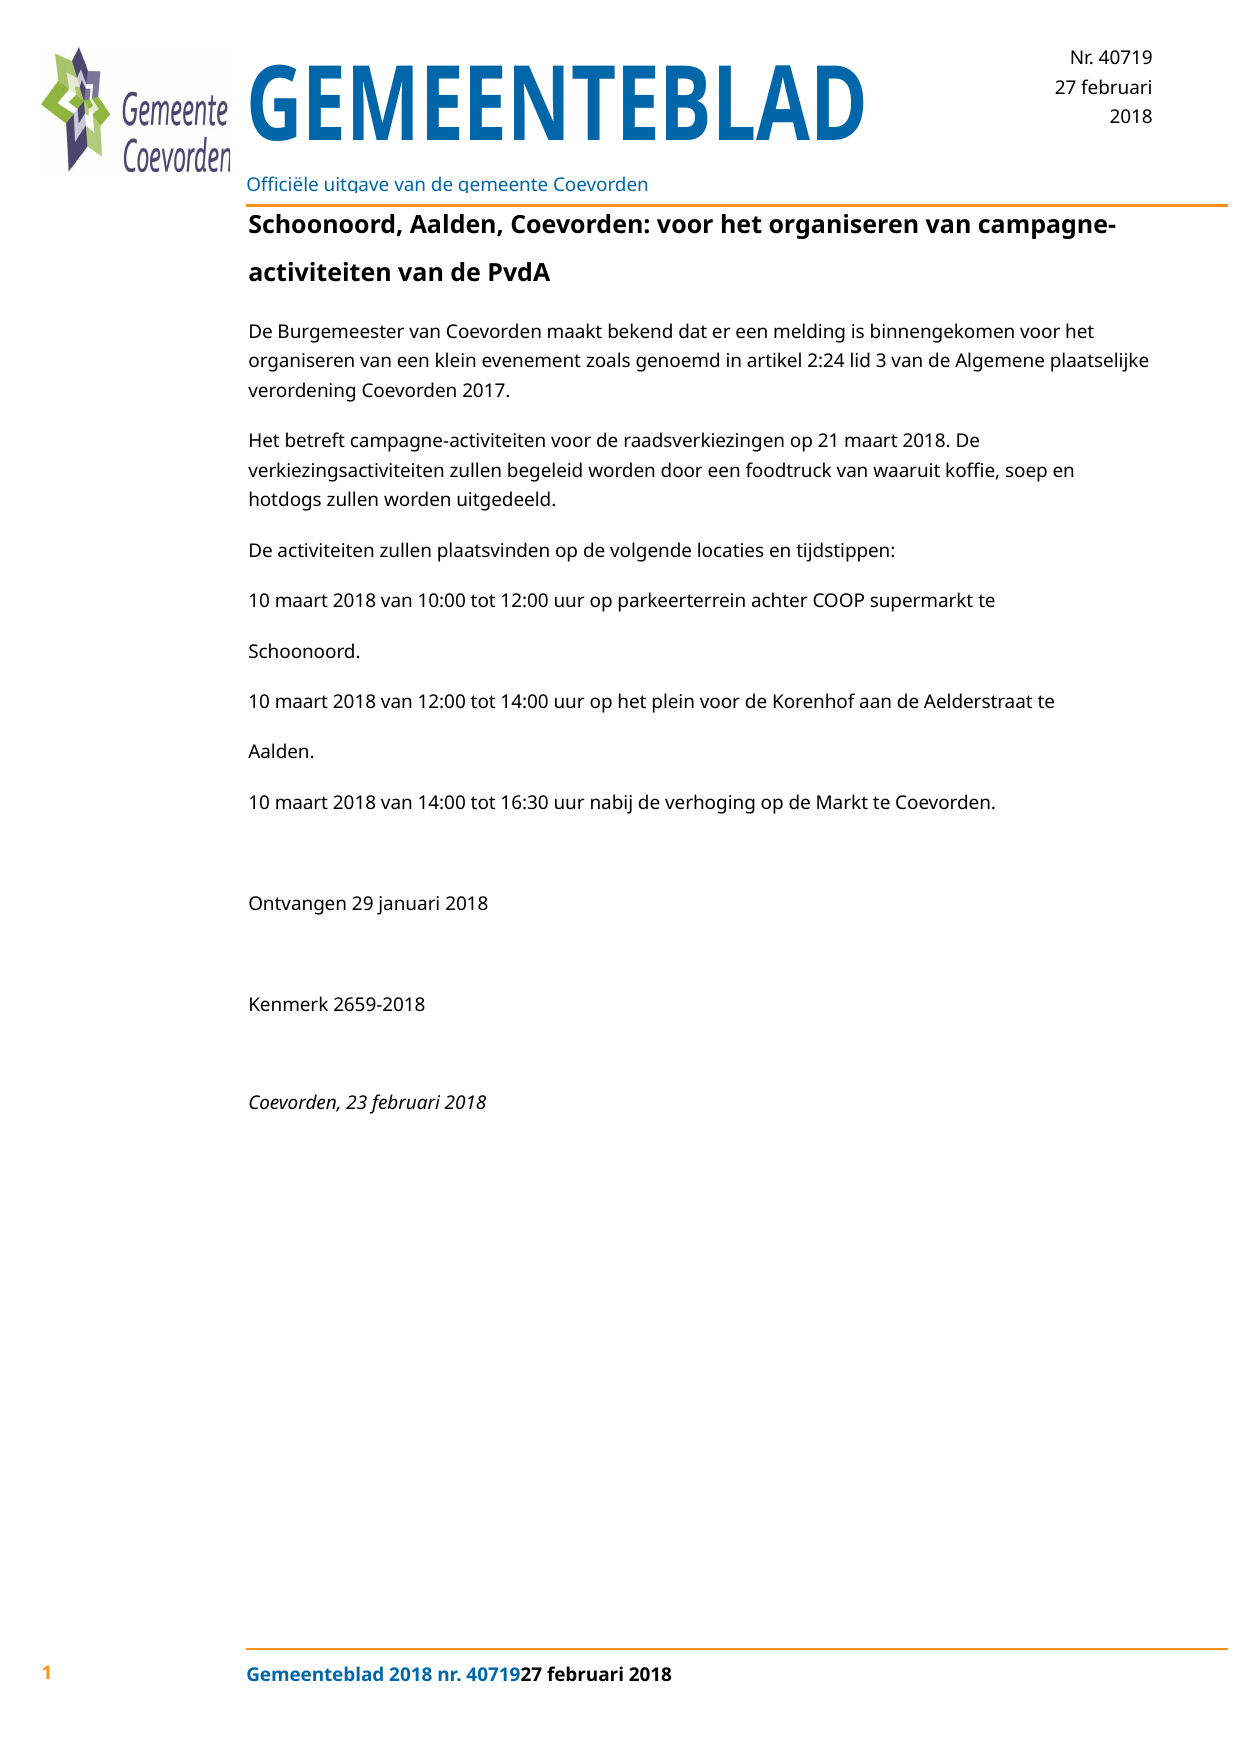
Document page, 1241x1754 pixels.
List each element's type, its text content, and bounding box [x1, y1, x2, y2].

text De activiteiten zullen plaatsvinden op de volgende locaties en tijdstippen: [248, 537, 1152, 563]
text Ontvangen 29 januari 2018 [248, 890, 1152, 916]
text Kenmerk 2659-2018 [248, 991, 1152, 1017]
text 10 maart 2018 van 12:00 tot 14:00 uur op het plein voor de Korenhof aan de Aelderstraat te [248, 688, 1152, 714]
text Het betreft campagne-activiteiten voor de raadsverkiezingen op 21 maart 2018. De verkiezingsactiviteiten zullen begeleid worden door een foodtruck van waaruit koffie, soep en hotdogs zullen worden uitgedeeld. [248, 427, 1152, 512]
text Coevorden, 23 februari 2018 [248, 1089, 1152, 1115]
text De Burgemeester van Coevorden maakt bekend dat er een melding is binnengekomen voor het organiseren van een klein evenement zoals genoemd in artikel 2:24 lid 3 van de Algemene plaatselijke verordening Coevorden 2017. [248, 318, 1152, 403]
text Schoonoord, Aalden, Coevorden: voor het organiseren van campagne-activiteiten van de PvdA [248, 207, 1152, 288]
text 10 maart 2018 van 10:00 tot 12:00 uur op parkeerterrein achter COOP supermarkt te [248, 587, 1152, 613]
text Aalden. [248, 739, 1152, 764]
picture [41, 47, 231, 172]
text 10 maart 2018 van 14:00 tot 16:30 uur nabij de verhoging op de Markt te Coevorden. [248, 789, 1152, 815]
text Schoonoord. [248, 638, 1152, 664]
